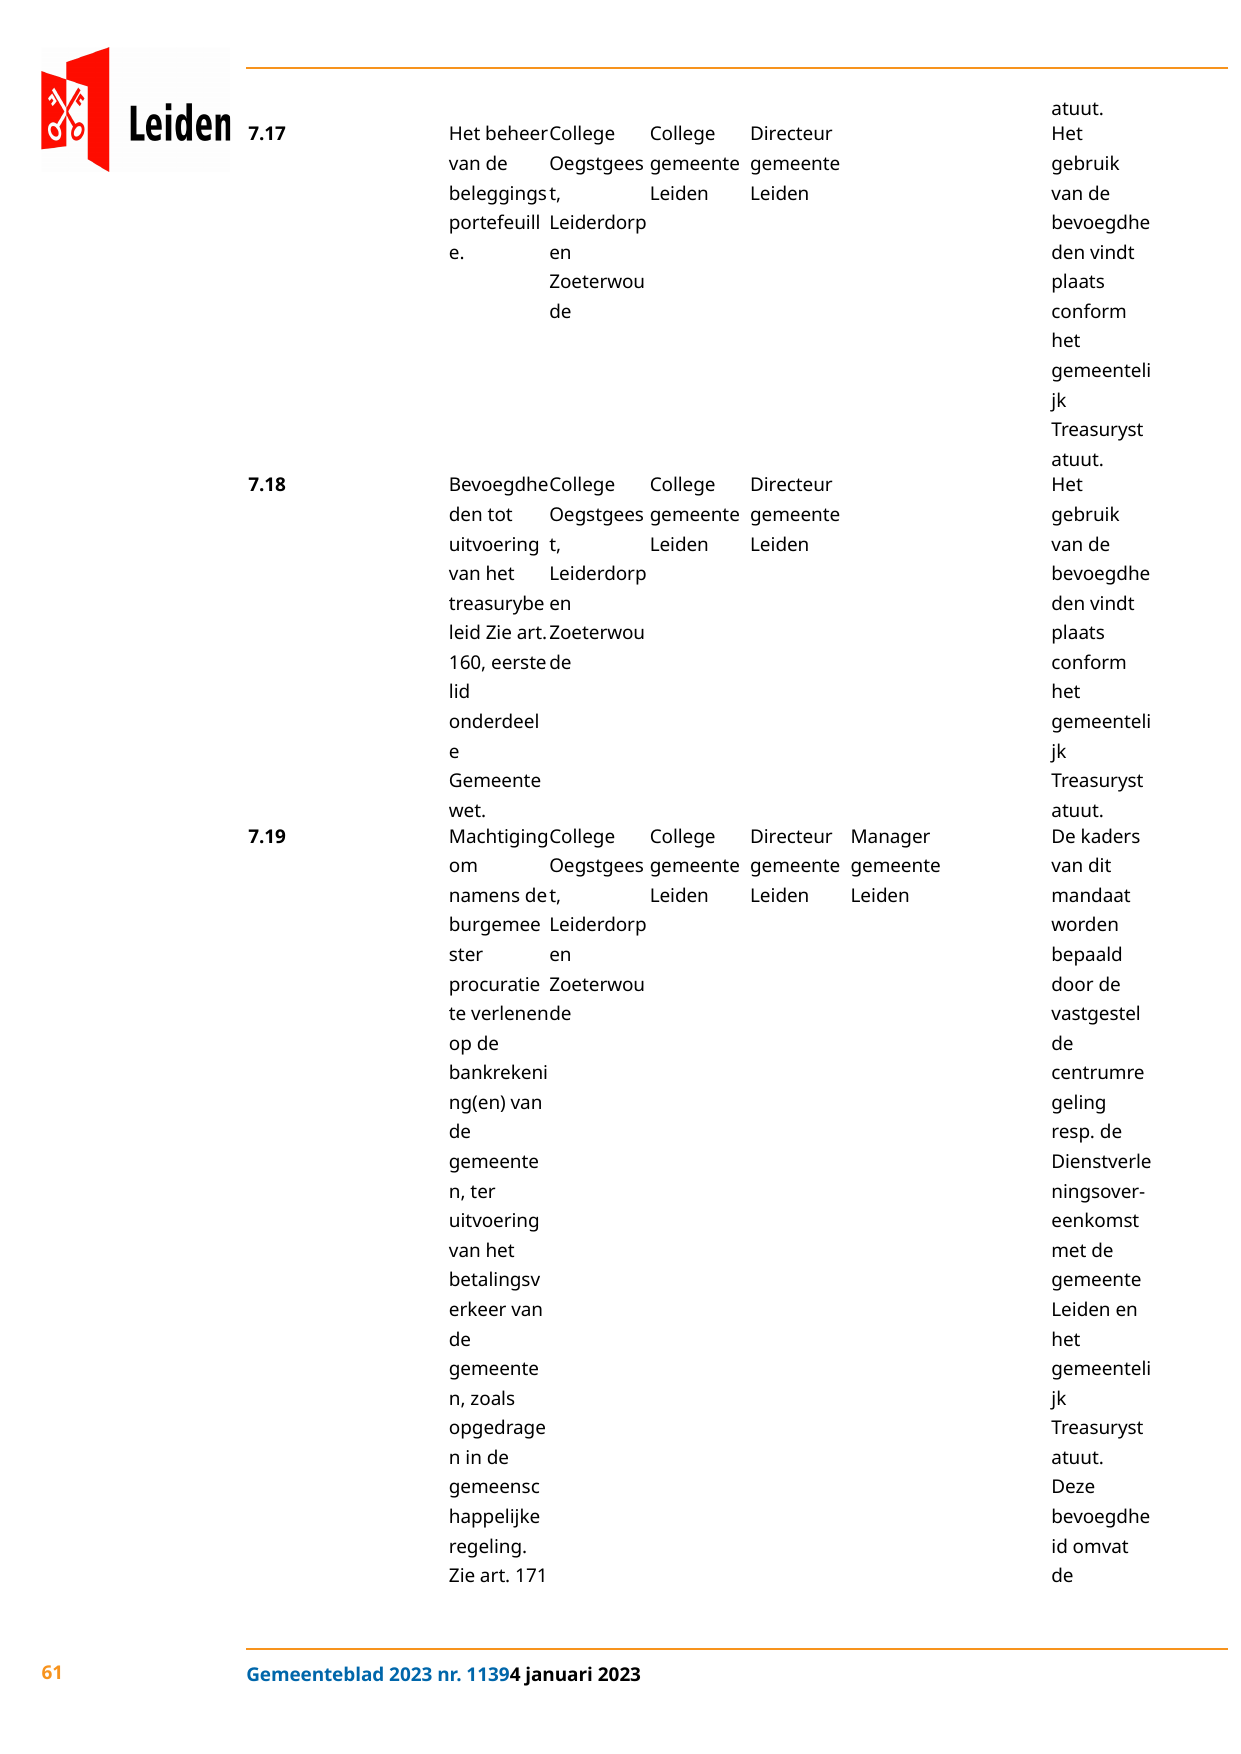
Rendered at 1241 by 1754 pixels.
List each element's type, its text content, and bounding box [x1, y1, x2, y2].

table_cell [348, 121, 449, 472]
table_cell College Oegstgeest, Leiderdorp en Zoeterwoude [549, 121, 649, 472]
table_cell College gemeente Leiden [650, 121, 750, 472]
table_cell Het beheer van de beleggingsportefeuille. [449, 121, 549, 472]
table_cell Manager gemeente Leiden [850, 823, 951, 1588]
table_cell [248, 95, 348, 121]
table_cell College gemeente Leiden [650, 823, 750, 1588]
table_cell [650, 95, 750, 121]
table_cell [750, 95, 850, 121]
table_cell Directeur gemeente Leiden [750, 472, 850, 823]
table_cell [951, 121, 1051, 472]
table_cell [549, 95, 649, 121]
table_cell 7.19 [248, 823, 348, 1588]
table_cell College Oegstgeest, Leiderdorp en Zoeterwoude [549, 823, 649, 1588]
table_cell 7.17 [248, 121, 348, 472]
table_cell [850, 472, 951, 823]
table_cell College gemeente Leiden [650, 472, 750, 823]
table_cell [951, 95, 1051, 121]
table_cell College Oegstgeest, Leiderdorp en Zoeterwoude [549, 472, 649, 823]
table_cell Directeur gemeente Leiden [750, 121, 850, 472]
table_cell De kaders van dit mandaat worden bepaald door de vastgestelde centrumregeling resp. de Dienstverleningsover-eenkomst met de gemeente Leiden en het gemeentelijk Treasurystatuut. Deze bevoegdheid omvat de [1051, 823, 1152, 1588]
table_cell [951, 472, 1051, 823]
table_cell Het gebruik van de bevoegdheden vindt plaats conform het gemeentelijk Treasurystatuut. [1051, 121, 1152, 472]
table_cell Het gebruik van de bevoegdheden vindt plaats conform het gemeentelijk Treasurystatuut. [1051, 472, 1152, 823]
table_cell atuut. [1051, 95, 1152, 121]
table_cell Directeur gemeente Leiden [750, 823, 850, 1588]
table_cell [951, 823, 1051, 1588]
table_cell [449, 95, 549, 121]
table_cell [348, 95, 449, 121]
table_cell [348, 472, 449, 823]
table_cell [850, 121, 951, 472]
table_cell 7.18 [248, 472, 348, 823]
picture [41, 47, 231, 172]
table_cell Machtiging om namens de burgemeester procuratie te verlenen op de bankrekening(en) van de gemeenten, ter uitvoering van het betalingsverkeer van de gemeenten, zoals opgedragen in de gemeenschappelijke regeling. Zie art. 171 [449, 823, 549, 1588]
table_cell Bevoegdheden tot uitvoering van het treasurybeleid Zie art. 160, eerste lid onderdeel e Gemeentewet. [449, 472, 549, 823]
table_cell [850, 95, 951, 121]
table_cell [348, 823, 449, 1588]
